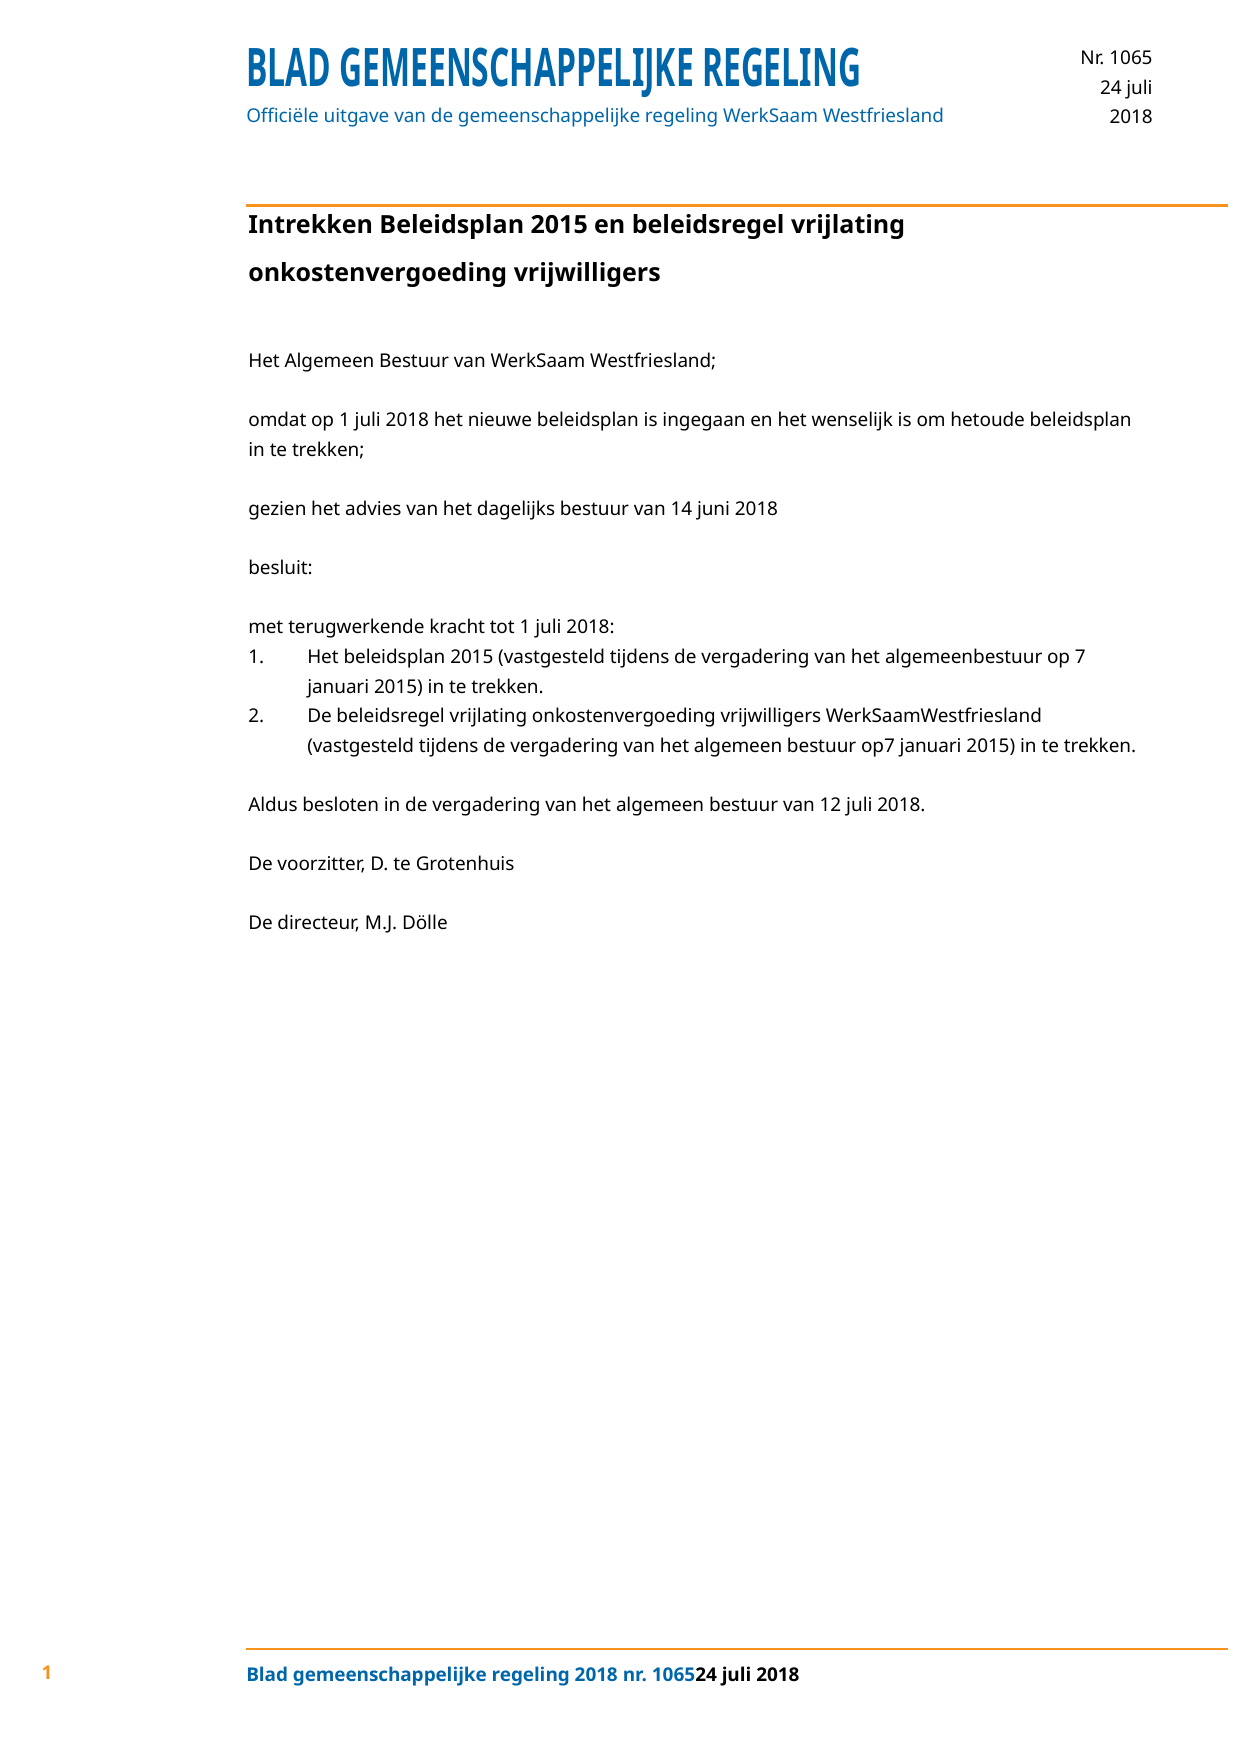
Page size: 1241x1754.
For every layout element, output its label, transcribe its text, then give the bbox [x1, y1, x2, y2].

text gezien het advies van het dagelijks bestuur van 14 juni 2018 [248, 495, 1152, 521]
list De beleidsregel vrijlating onkostenvergoeding vrijwilligers WerkSaamWestfriesland (vastgesteld tijdens de vergadering van het algemeen bestuur op7 januari 2015) in te trekken. [248, 702, 1152, 758]
text Aldus besloten in de vergadering van het algemeen bestuur van 12 juli 2018. [248, 791, 1152, 817]
text De voorzitter, D. te Grotenhuis [248, 850, 1152, 876]
text besluit: [248, 554, 1152, 580]
text Het Algemeen Bestuur van WerkSaam Westfriesland; [248, 347, 1152, 373]
text De directeur, M.J. Dölle [248, 909, 1152, 935]
picture [41, 47, 231, 172]
text met terugwerkende kracht tot 1 juli 2018: [248, 614, 1152, 639]
text Intrekken Beleidsplan 2015 en beleidsregel vrijlating onkostenvergoeding vrijwilligers [248, 207, 1152, 288]
text omdat op 1 juli 2018 het nieuwe beleidsplan is ingegaan en het wenselijk is om hetoude beleidsplan in te trekken; [248, 407, 1152, 462]
list Het beleidsplan 2015 (vastgesteld tijdens de vergadering van het algemeenbestuur op 7 januari 2015) in te trekken. [248, 643, 1152, 699]
